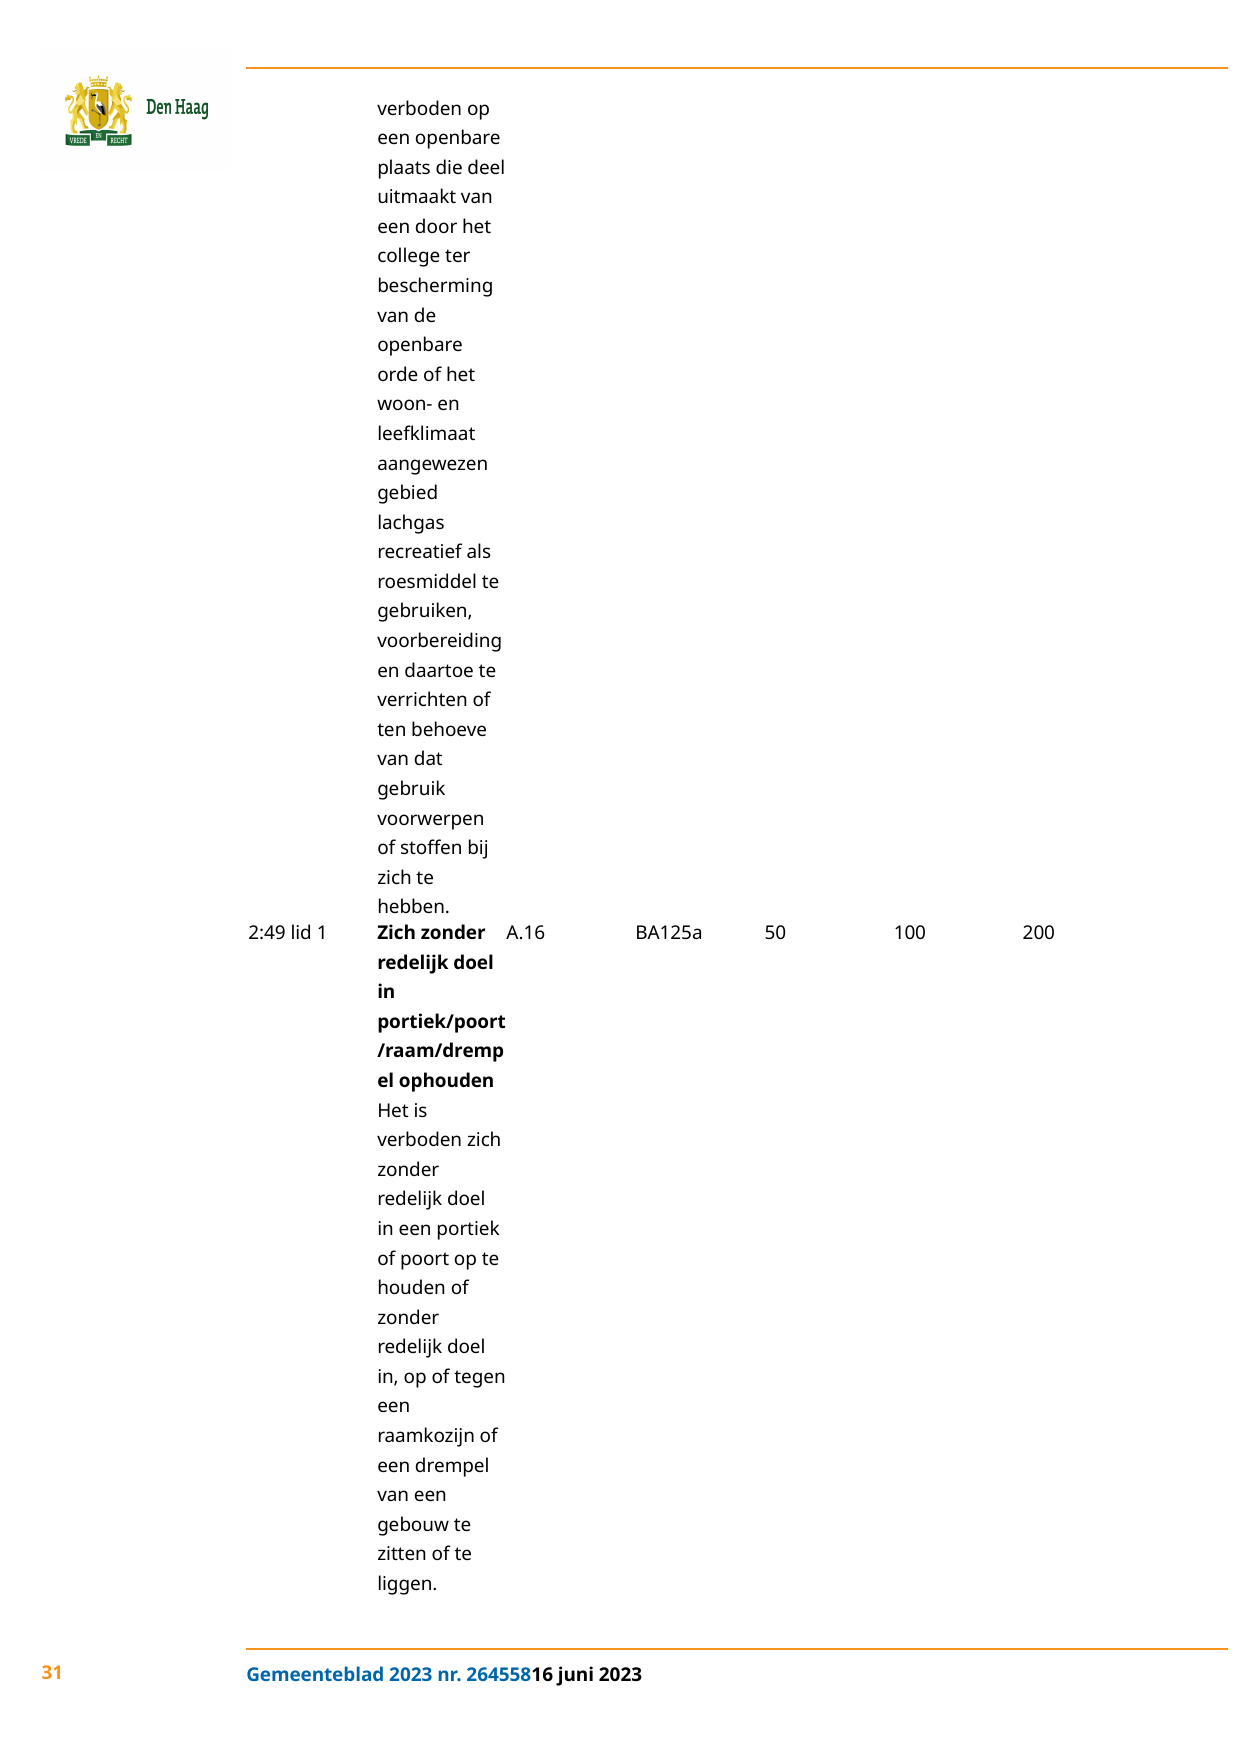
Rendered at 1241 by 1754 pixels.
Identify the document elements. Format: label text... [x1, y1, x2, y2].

table_cell [894, 95, 1022, 919]
table_cell 2:49 lid 1 [248, 919, 377, 1596]
table_cell 200 [1023, 919, 1152, 1596]
table_cell BA125a [635, 919, 764, 1596]
table_cell [1023, 95, 1152, 919]
picture [41, 47, 231, 172]
table_cell verboden op een openbare plaats die deel uitmaakt van een door het college ter bescherming van de openbare orde of het woon- en leefklimaat aangewezen gebied lachgas recreatief als roesmiddel te gebruiken, voorbereidingen daartoe te verrichten of ten behoeve van dat gebruik voorwerpen of stoffen bij zich te hebben. [377, 95, 506, 919]
table_cell A.16 [506, 919, 635, 1596]
table_cell [248, 95, 377, 919]
table_cell [635, 95, 764, 919]
table_cell [506, 95, 635, 919]
table_cell [764, 95, 893, 919]
table_cell 50 [764, 919, 893, 1596]
table_cell 100 [894, 919, 1022, 1596]
table_cell Zich zonder redelijk doel in portiek/poort/raam/drempel ophouden Het is verboden zich zonder redelijk doel in een portiek of poort op te houden of zonder redelijk doel in, op of tegen een raamkozijn of een drempel van een gebouw te zitten of te liggen. [377, 919, 506, 1596]
